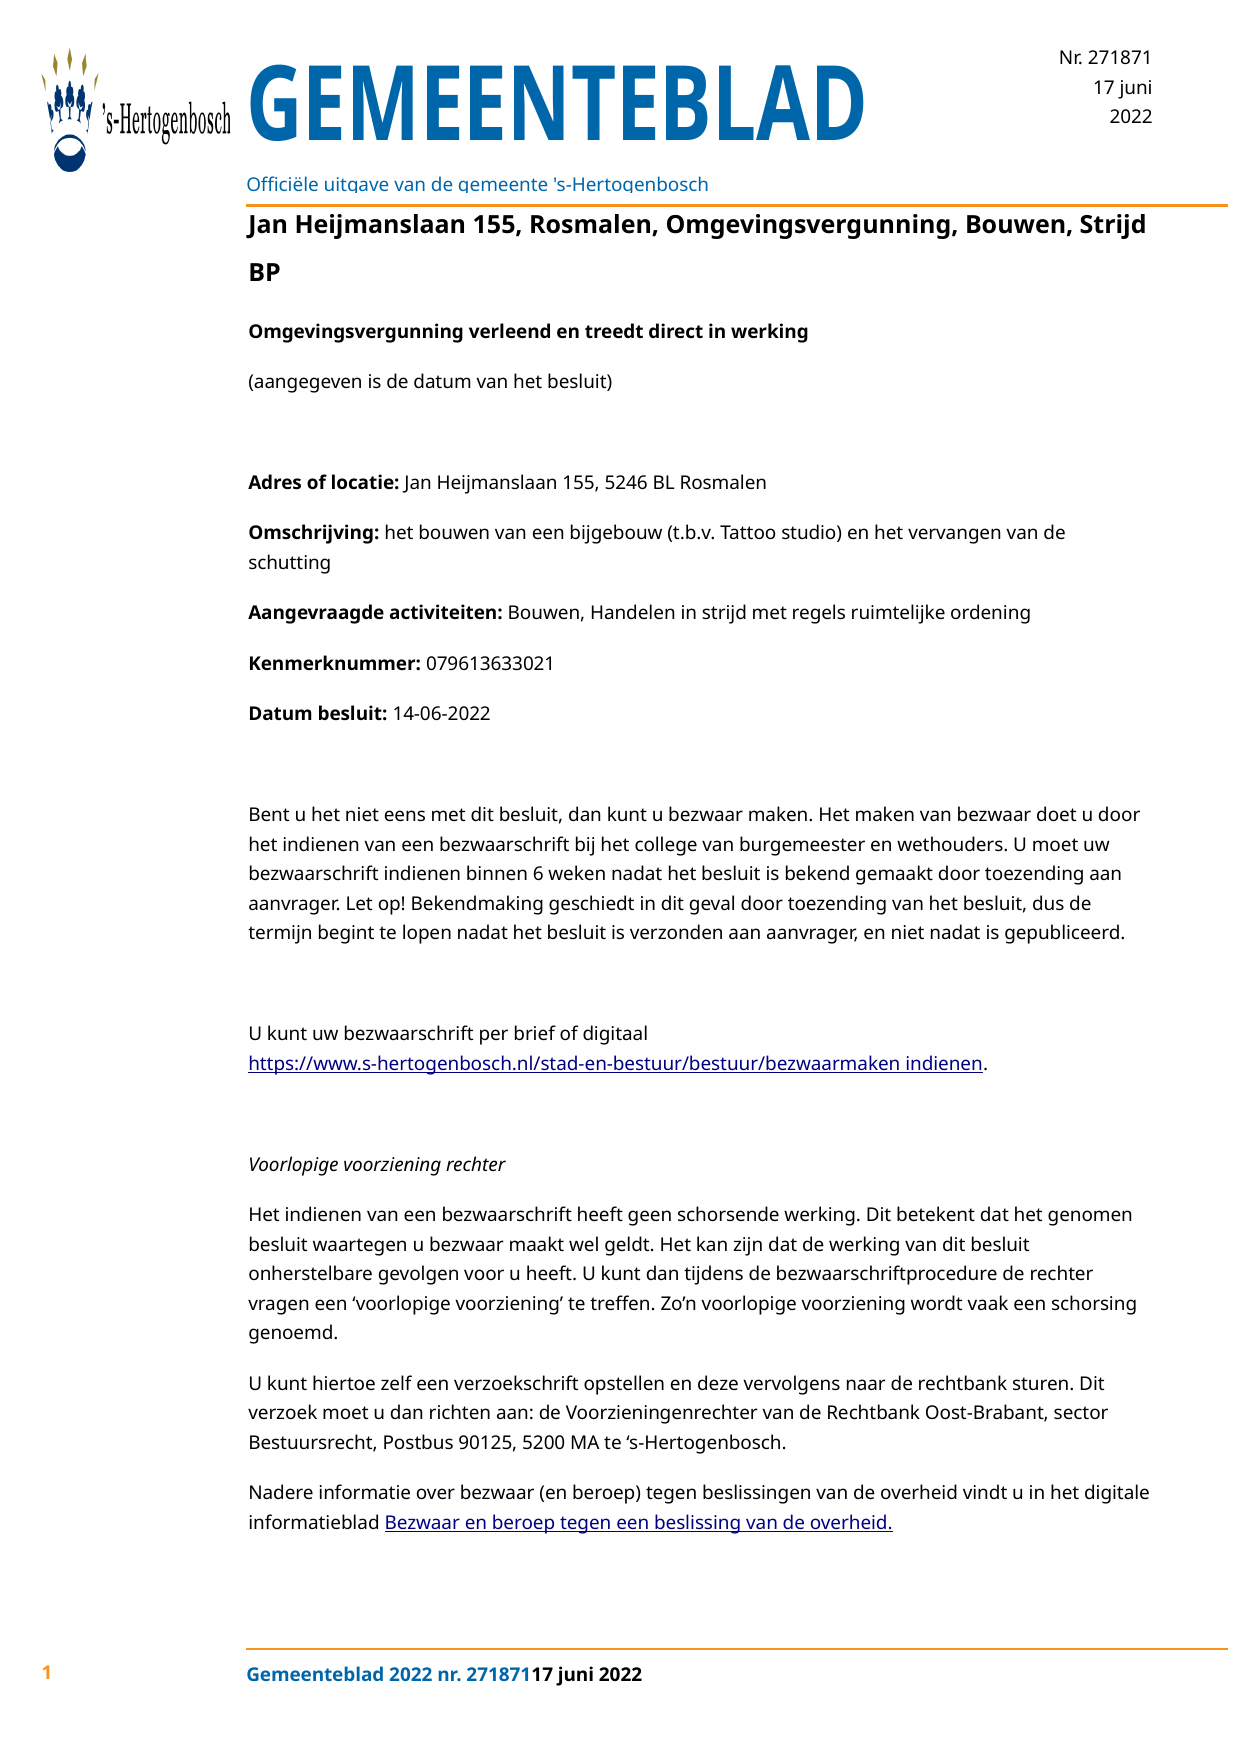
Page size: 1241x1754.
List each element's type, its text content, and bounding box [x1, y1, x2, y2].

text Het indienen van een bezwaarschrift heeft geen schorsende werking. Dit betekent dat het genomen besluit waartegen u bezwaar maakt wel geldt. Het kan zijn dat de werking van dit besluit onherstelbare gevolgen voor u heeft. U kunt dan tijdens de bezwaarschriftprocedure de rechter vragen een ‘voorlopige voorziening’ te treffen. Zo’n voorlopige voorziening wordt vaak een schorsing genoemd. [248, 1201, 1152, 1345]
text Jan Heijmanslaan 155, Rosmalen, Omgevingsvergunning, Bouwen, Strijd BP [248, 207, 1152, 288]
text Aangevraagde activiteiten: Bouwen, Handelen in strijd met regels ruimtelijke ordening [248, 599, 1152, 625]
text Bent u het niet eens met dit besluit, dan kunt u bezwaar maken. Het maken van bezwaar doet u door het indienen van een bezwaarschrift bij het college van burgemeester en wethouders. U moet uw bezwaarschrift indienen binnen 6 weken nadat het besluit is bekend gemaakt door toezending aan aanvrager. Let op! Bekendmaking geschiedt in dit geval door toezending van het besluit, dus de termijn begint te lopen nadat het besluit is verzonden aan aanvrager, en niet nadat is gepubliceerd. [248, 801, 1152, 945]
picture [41, 47, 231, 172]
text Datum besluit: 14-06-2022 [248, 700, 1152, 726]
text Kenmerknummer: 079613633021 [248, 650, 1152, 676]
text Omschrijving: het bouwen van een bijgebouw (t.b.v. Tattoo studio) en het vervangen van de schutting [248, 519, 1152, 575]
text U kunt hiertoe zelf een verzoekschrift opstellen en deze vervolgens naar de rechtbank sturen. Dit verzoek moet u dan richten aan: de Voorzieningenrechter van de Rechtbank Oost-Brabant, sector Bestuursrecht, Postbus 90125, 5200 MA te ‘s-Hertogenbosch. [248, 1370, 1152, 1455]
text U kunt uw bezwaarschrift per brief of digitaal https://www.s-hertogenbosch.nl/stad-en-bestuur/bestuur/bezwaarmaken indienen. [248, 1020, 1152, 1076]
text Adres of locatie: Jan Heijmanslaan 155, 5246 BL Rosmalen [248, 469, 1152, 495]
text Nadere informatie over bezwaar (en beroep) tegen beslissingen van de overheid vindt u in het digitale informatieblad Bezwaar en beroep tegen een beslissing van de overheid. [248, 1479, 1152, 1535]
text (aangegeven is de datum van het besluit) [248, 368, 1152, 394]
text Voorlopige voorziening rechter [248, 1151, 1152, 1177]
text Omgevingsvergunning verleend en treedt direct in werking [248, 318, 1152, 344]
